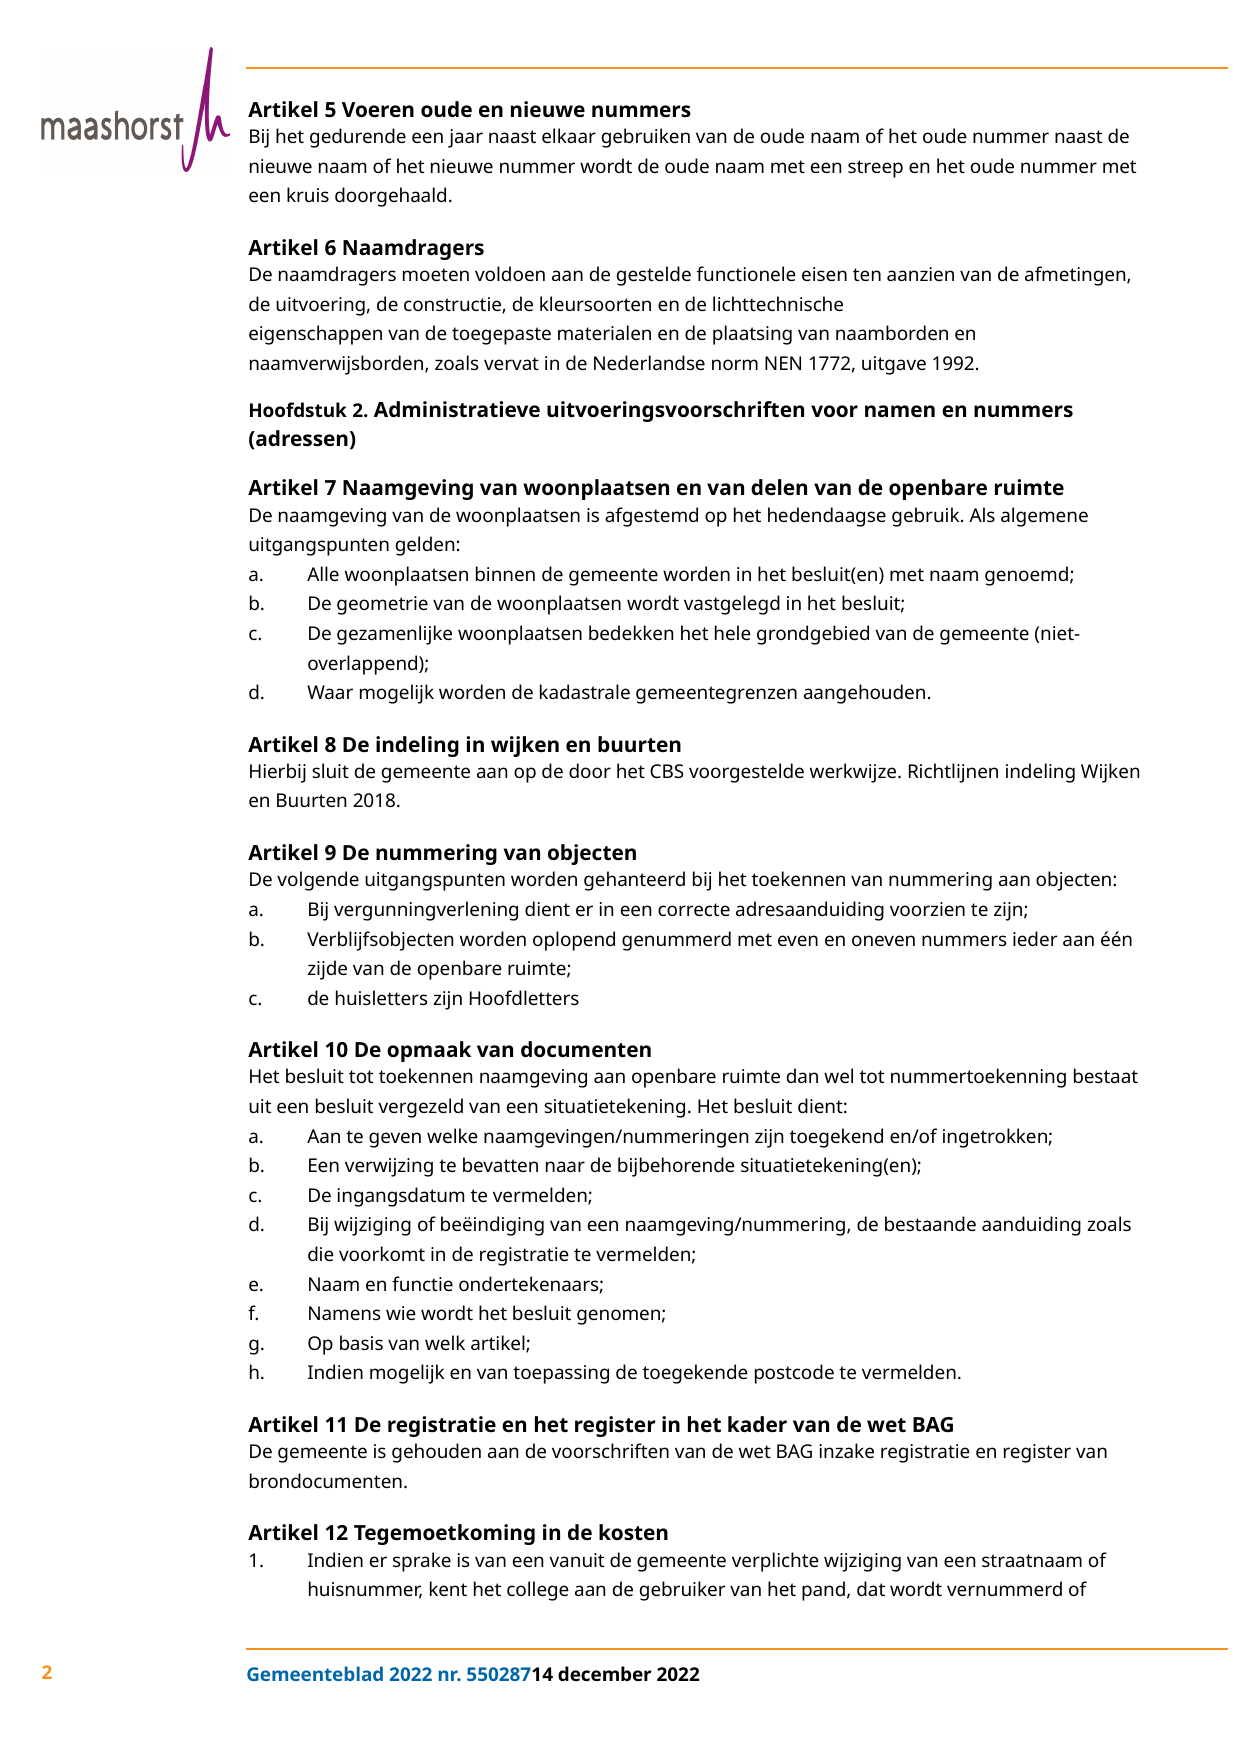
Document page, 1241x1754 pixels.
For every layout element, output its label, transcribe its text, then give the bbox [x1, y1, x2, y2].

list Bij wijziging of beëindiging van een naamgeving/nummering, de bestaande aanduiding zoals die voorkomt in de registratie te vermelden; [248, 1212, 1152, 1267]
text Het besluit tot toekennen naamgeving aan openbare ruimte dan wel tot nummertoekenning bestaat uit een besluit vergezeld van een situatietekening. Het besluit dient: [248, 1064, 1152, 1119]
text Artikel 12 Tegemoetkoming in de kosten [248, 1518, 1152, 1547]
list Verblijfsobjecten worden oplopend genummerd met even en oneven nummers ieder aan één zijde van de openbare ruimte; [248, 926, 1152, 981]
list Namens wie wordt het besluit genomen; [248, 1300, 1152, 1326]
text Artikel 9 De nummering van objecten [248, 838, 1152, 867]
text Artikel 11 De registratie en het register in het kader van de wet BAG [248, 1410, 1152, 1438]
list de huisletters zijn Hoofdletters [248, 985, 1152, 1011]
list Alle woonplaatsen binnen de gemeente worden in het besluit(en) met naam genoemd; [248, 561, 1152, 587]
text Artikel 7 Naamgeving van woonplaatsen en van delen van de openbare ruimte [248, 473, 1152, 502]
text De volgende uitgangspunten worden gehanteerd bij het toekennen van nummering aan objecten: [248, 867, 1152, 892]
text Artikel 10 De opmaak van documenten [248, 1035, 1152, 1064]
list Op basis van welk artikel; [248, 1330, 1152, 1356]
list Naam en functie ondertekenaars; [248, 1271, 1152, 1297]
text uitgangspunten gelden: [248, 531, 1152, 557]
list Een verwijzing te bevatten naar de bijbehorende situatietekening(en); [248, 1152, 1152, 1178]
text Artikel 6 Naamdragers [248, 233, 1152, 261]
text De naamgeving van de woonplaatsen is afgestemd op het hedendaagse gebruik. Als algemene [248, 502, 1152, 527]
list De gezamenlijke woonplaatsen bedekken het hele grondgebied van de gemeente (niet-overlappend); [248, 620, 1152, 675]
text Hierbij sluit de gemeente aan op de door het CBS voorgestelde werkwijze. Richtlijnen indeling Wijken en Buurten 2018. [248, 758, 1152, 813]
picture [41, 47, 231, 172]
list Indien mogelijk en van toepassing de toegekende postcode te vermelden. [248, 1359, 1152, 1385]
list De geometrie van de woonplaatsen wordt vastgelegd in het besluit; [248, 591, 1152, 616]
text eigenschappen van de toegepaste materialen en de plaatsing van naamborden en naamverwijsborden, zoals vervat in de Nederlandse norm NEN 1772, uitgave 1992. [248, 320, 1152, 376]
text De gemeente is gehouden aan de voorschriften van de wet BAG inzake registratie en register van brondocumenten. [248, 1438, 1152, 1494]
list Bij vergunningverlening dient er in een correcte adresaanduiding voorzien te zijn; [248, 896, 1152, 922]
text Artikel 8 De indeling in wijken en buurten [248, 730, 1152, 758]
list Waar mogelijk worden de kadastrale gemeentegrenzen aangehouden. [248, 679, 1152, 705]
text Bij het gedurende een jaar naast elkaar gebruiken van de oude naam of het oude nummer naast de nieuwe naam of het nieuwe nummer wordt de oude naam met een streep en het oude nummer met een kruis doorgehaald. [248, 123, 1152, 208]
text Hoofdstuk 2. Administratieve uitvoeringsvoorschriften voor namen en nummers (adressen) [248, 396, 1152, 452]
text De naamdragers moeten voldoen aan de gestelde functionele eisen ten aanzien van de afmetingen, de uitvoering, de constructie, de kleursoorten en de lichttechnische [248, 261, 1152, 317]
list Aan te geven welke naamgevingen/nummeringen zijn toegekend en/of ingetrokken; [248, 1123, 1152, 1149]
list Indien er sprake is van een vanuit de gemeente verplichte wijziging van een straatnaam of huisnummer, kent het college aan de gebruiker van het pand, dat wordt vernummerd of [248, 1547, 1152, 1602]
list De ingangsdatum te vermelden; [248, 1182, 1152, 1208]
text Artikel 5 Voeren oude en nieuwe nummers [248, 95, 1152, 123]
